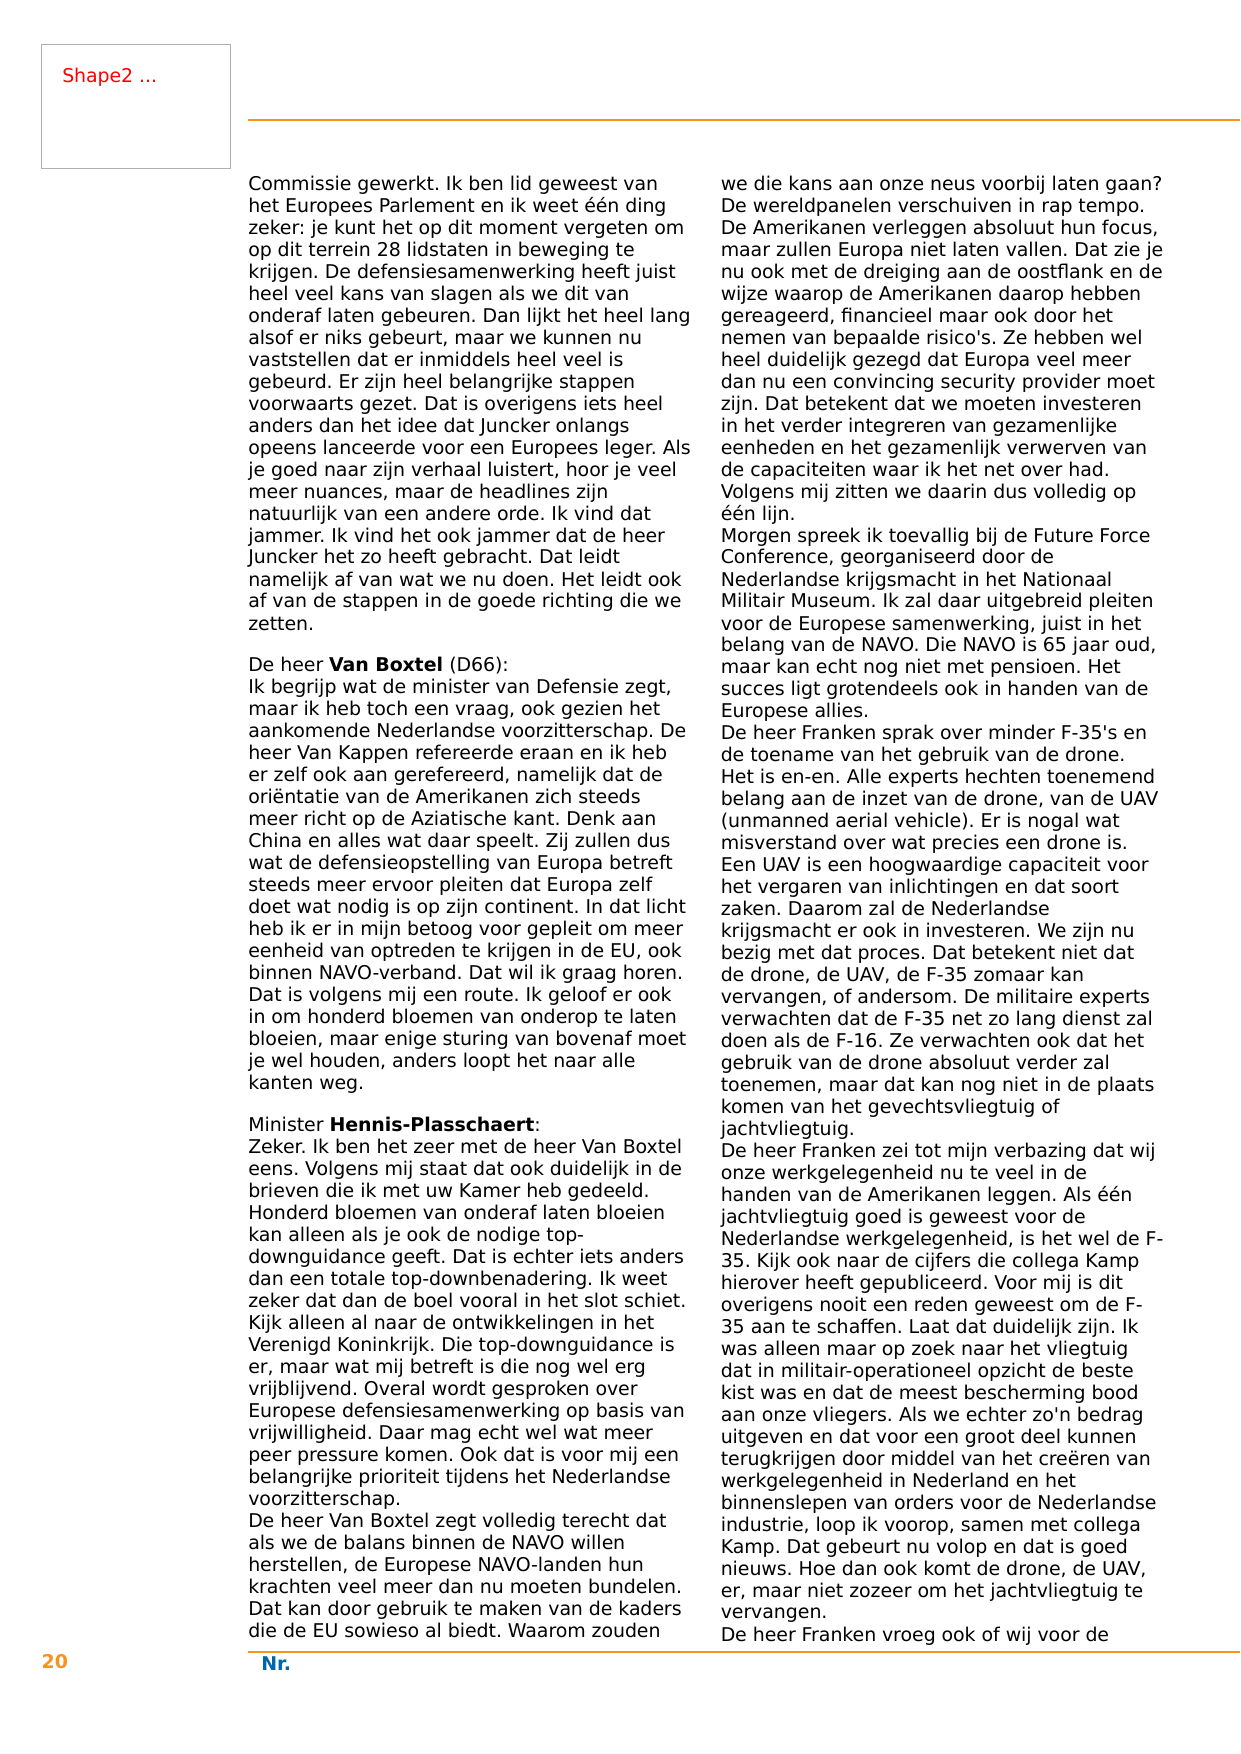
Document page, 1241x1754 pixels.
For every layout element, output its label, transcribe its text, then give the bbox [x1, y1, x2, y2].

text De heer Franken vroeg ook of wij voor de [721, 1623, 1163, 1645]
text De heer Van Boxtel zegt volledig terecht dat als we de balans binnen de NAVO willen herstellen, de Europese NAVO-landen hun krachten veel meer dan nu moeten bundelen. Dat kan door gebruik te maken van de kaders die de EU sowieso al biedt. Waarom zouden [248, 1509, 691, 1641]
text we die kans aan onze neus voorbij laten gaan? De wereldpanelen verschuiven in rap tempo. De Amerikanen verleggen absoluut hun focus, maar zullen Europa niet laten vallen. Dat zie je nu ook met de dreiging aan de oostflank en de wijze waarop de Amerikanen daarop hebben gereageerd, financieel maar ook door het nemen van bepaalde risico's. Ze hebben wel heel duidelijk gezegd dat Europa veel meer dan nu een convincing security provider moet zijn. Dat betekent dat we moeten investeren in het verder integreren van gezamenlijke eenheden en het gezamenlijk verwerven van de capaciteiten waar ik het net over had. Volgens mij zitten we daarin dus volledig op één lijn. [721, 173, 1163, 524]
text Minister Hennis-Plasschaert: [248, 1114, 691, 1136]
text De heer Franken zei tot mijn verbazing dat wij onze werkgelegenheid nu te veel in de handen van de Amerikanen leggen. Als één jachtvliegtuig goed is geweest voor de Nederlandse werkgelegenheid, is het wel de F-35. Kijk ook naar de cijfers die collega Kamp hierover heeft gepubliceerd. Voor mij is dit overigens nooit een reden geweest om de F-35 aan te schaffen. Laat dat duidelijk zijn. Ik was alleen maar op zoek naar het vliegtuig dat in militair-operationeel opzicht de beste kist was en dat de meest bescherming bood aan onze vliegers. Als we echter zo'n bedrag uitgeven en dat voor een groot deel kunnen terugkrijgen door middel van het creëren van werkgelegenheid in Nederland en het binnenslepen van orders voor de Nederlandse industrie, loop ik voorop, samen met collega Kamp. Dat gebeurt nu volop en dat is goed nieuws. Hoe dan ook komt de drone, de UAV, er, maar niet zozeer om het jachtvliegtuig te vervangen. [721, 1140, 1163, 1623]
text Zeker. Ik ben het zeer met de heer Van Boxtel eens. Volgens mij staat dat ook duidelijk in de brieven die ik met uw Kamer heb gedeeld. Honderd bloemen van onderaf laten bloeien kan alleen als je ook de nodige top-downguidance geeft. Dat is echter iets anders dan een totale top-downbenadering. Ik weet zeker dat dan de boel vooral in het slot schiet. Kijk alleen al naar de ontwikkelingen in het Verenigd Koninkrijk. Die top-downguidance is er, maar wat mij betreft is die nog wel erg vrijblijvend. Overal wordt gesproken over Europese defensiesamenwerking op basis van vrijwilligheid. Daar mag echt wel wat meer peer pressure komen. Ook dat is voor mij een belangrijke prioriteit tijdens het Nederlandse voorzitterschap. [248, 1136, 691, 1509]
text Morgen spreek ik toevallig bij de Future Force Conference, georganiseerd door de Nederlandse krijgsmacht in het Nationaal Militair Museum. Ik zal daar uitgebreid pleiten voor de Europese samenwerking, juist in het belang van de NAVO. Die NAVO is 65 jaar oud, maar kan echt nog niet met pensioen. Het succes ligt grotendeels ook in handen van de Europese allies. [721, 524, 1163, 722]
text De heer Franken sprak over minder F-35's en de toename van het gebruik van de drone. Het is en-en. Alle experts hechten toenemend belang aan de inzet van de drone, van de UAV (unmanned aerial vehicle). Er is nogal wat misverstand over wat precies een drone is. Een UAV is een hoogwaardige capaciteit voor het vergaren van inlichtingen en dat soort zaken. Daarom zal de Nederlandse krijgsmacht er ook in investeren. We zijn nu bezig met dat proces. Dat betekent niet dat de drone, de UAV, de F-35 zomaar kan vervangen, of andersom. De militaire experts verwachten dat de F-35 net zo lang dienst zal doen als de F-16. Ze verwachten ook dat het gebruik van de drone absoluut verder zal toenemen, maar dat kan nog niet in de plaats komen van het gevechtsvliegtuig of jachtvliegtuig. [721, 722, 1163, 1140]
text De heer Van Boxtel (D66): [248, 654, 691, 676]
text Commissie gewerkt. Ik ben lid geweest van het Europees Parlement en ik weet één ding zeker: je kunt het op dit moment vergeten om op dit terrein 28 lidstaten in beweging te krijgen. De defensiesamenwerking heeft juist heel veel kans van slagen als we dit van onderaf laten gebeuren. Dan lijkt het heel lang alsof er niks gebeurt, maar we kunnen nu vaststellen dat er inmiddels heel veel is gebeurd. Er zijn heel belangrijke stappen voorwaarts gezet. Dat is overigens iets heel anders dan het idee dat Juncker onlangs opeens lanceerde voor een Europees leger. Als je goed naar zijn verhaal luistert, hoor je veel meer nuances, maar de headlines zijn natuurlijk van een andere orde. Ik vind dat jammer. Ik vind het ook jammer dat de heer Juncker het zo heeft gebracht. Dat leidt namelijk af van wat we nu doen. Het leidt ook af van de stappen in de goede richting die we zetten. [248, 173, 691, 634]
text Ik begrijp wat de minister van Defensie zegt, maar ik heb toch een vraag, ook gezien het aankomende Nederlandse voorzitterschap. De heer Van Kappen refereerde eraan en ik heb er zelf ook aan gerefereerd, namelijk dat de oriëntatie van de Amerikanen zich steeds meer richt op de Aziatische kant. Denk aan China en alles wat daar speelt. Zij zullen dus wat de defensieopstelling van Europa betreft steeds meer ervoor pleiten dat Europa zelf doet wat nodig is op zijn continent. In dat licht heb ik er in mijn betoog voor gepleit om meer eenheid van optreden te krijgen in de EU, ook binnen NAVO-verband. Dat wil ik graag horen. Dat is volgens mij een route. Ik geloof er ook in om honderd bloemen van onderop te laten bloeien, maar enige sturing van bovenaf moet je wel houden, anders loopt het naar alle kanten weg. [248, 676, 691, 1094]
